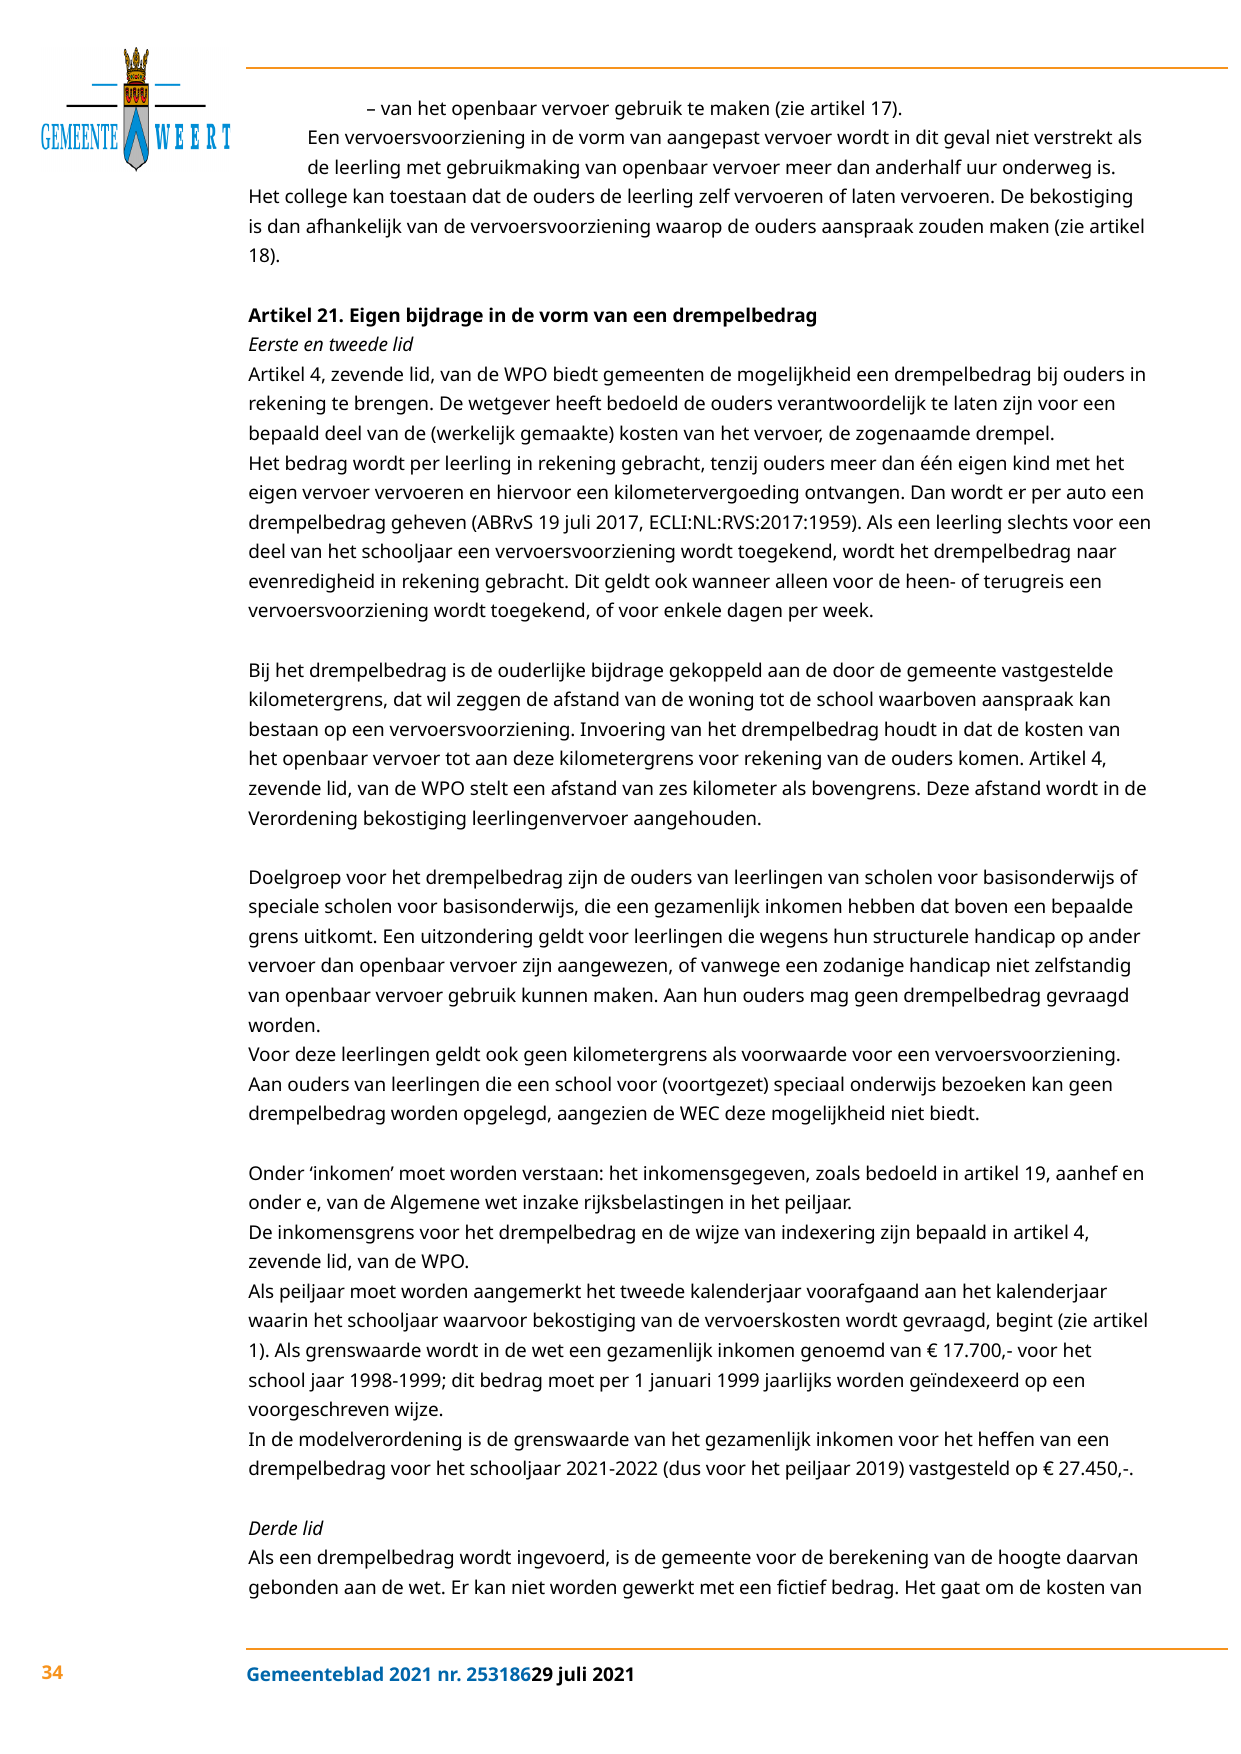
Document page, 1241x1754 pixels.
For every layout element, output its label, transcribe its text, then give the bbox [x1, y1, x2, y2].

text De inkomensgrens voor het drempelbedrag en de wijze van indexering zijn bepaald in artikel 4, zevende lid, van de WPO. [248, 1219, 1152, 1274]
picture [41, 47, 231, 172]
text Aan ouders van leerlingen die een school voor (voortgezet) speciaal onderwijs bezoeken kan geen drempelbedrag worden opgelegd, aangezien de WEC deze mogelijkheid niet biedt. [248, 1071, 1152, 1126]
text Het bedrag wordt per leerling in rekening gebracht, tenzij ouders meer dan één eigen kind met het eigen vervoer vervoeren en hiervoor een kilometervergoeding ontvangen. Dan wordt er per auto een drempelbedrag geheven (ABRvS 19 juli 2017, ECLI:NL:RVS:2017:1959). Als een leerling slechts voor een deel van het schooljaar een vervoersvoorziening wordt toegekend, wordt het drempelbedrag naar evenredigheid in rekening gebracht. Dit geldt ook wanneer alleen voor de heen- of terugreis een vervoersvoorziening wordt toegekend, of voor enkele dagen per week. [248, 450, 1152, 623]
text Bij het drempelbedrag is de ouderlijke bijdrage gekoppeld aan de door de gemeente vastgestelde kilometergrens, dat wil zeggen de afstand van de woning tot de school waarboven aanspraak kan bestaan op een vervoersvoorziening. Invoering van het drempelbedrag houdt in dat de kosten van het openbaar vervoer tot aan deze kilometergrens voor rekening van de ouders komen. Artikel 4, zevende lid, van de WPO stelt een afstand van zes kilometer als bovengrens. Deze afstand wordt in de Verordening bekostiging leerlingenvervoer aangehouden. [248, 657, 1152, 831]
text Derde lid [248, 1515, 1152, 1541]
text Voor deze leerlingen geldt ook geen kilometergrens als voorwaarde voor een vervoersvoorziening. [248, 1041, 1152, 1067]
text Artikel 21. Eigen bijdrage in de vorm van een drempelbedrag [248, 302, 1152, 328]
text Artikel 4, zevende lid, van de WPO biedt gemeenten de mogelijkheid een drempelbedrag bij ouders in rekening te brengen. De wetgever heeft bedoeld de ouders verantwoordelijk te laten zijn voor een bepaald deel van de (werkelijk gemaakte) kosten van het vervoer, de zogenaamde drempel. [248, 361, 1152, 446]
list Een vervoersvoorziening in de vorm van aangepast vervoer wordt in dit geval niet verstrekt als de leerling met gebruikmaking van openbaar vervoer meer dan anderhalf uur onderweg is. [248, 124, 1152, 180]
text Eerste en tweede lid [248, 331, 1152, 357]
text Onder ‘inkomen’ moet worden verstaan: het inkomensgegeven, zoals bedoeld in artikel 19, aanhef en onder e, van de Algemene wet inzake rijksbelastingen in het peiljaar. [248, 1160, 1152, 1215]
list – van het openbaar vervoer gebruik te maken (zie artikel 17). [307, 95, 1152, 121]
text In de modelverordening is de grenswaarde van het gezamenlijk inkomen voor het heffen van een drempelbedrag voor het schooljaar 2021-2022 (dus voor het peiljaar 2019) vastgesteld op € 27.450,-. [248, 1426, 1152, 1481]
text Als peiljaar moet worden aangemerkt het tweede kalenderjaar voorafgaand aan het kalenderjaar waarin het schooljaar waarvoor bekostiging van de vervoerskosten wordt gevraagd, begint (zie artikel 1). Als grenswaarde wordt in de wet een gezamenlijk inkomen genoemd van € 17.700,- voor het school jaar 1998-1999; dit bedrag moet per 1 januari 1999 jaarlijks worden geïndexeerd op een voorgeschreven wijze. [248, 1278, 1152, 1422]
text Als een drempelbedrag wordt ingevoerd, is de gemeente voor de berekening van de hoogte daarvan gebonden aan de wet. Er kan niet worden gewerkt met een fictief bedrag. Het gaat om de kosten van [248, 1544, 1152, 1600]
text Het college kan toestaan dat de ouders de leerling zelf vervoeren of laten vervoeren. De bekostiging is dan afhankelijk van de vervoersvoorziening waarop de ouders aanspraak zouden maken (zie artikel 18). [248, 183, 1152, 268]
text Doelgroep voor het drempelbedrag zijn de ouders van leerlingen van scholen voor basisonderwijs of speciale scholen voor basisonderwijs, die een gezamenlijk inkomen hebben dat boven een bepaalde grens uitkomt. Een uitzondering geldt voor leerlingen die wegens hun structurele handicap op ander vervoer dan openbaar vervoer zijn aangewezen, of vanwege een zodanige handicap niet zelfstandig van openbaar vervoer gebruik kunnen maken. Aan hun ouders mag geen drempelbedrag gevraagd worden. [248, 864, 1152, 1038]
